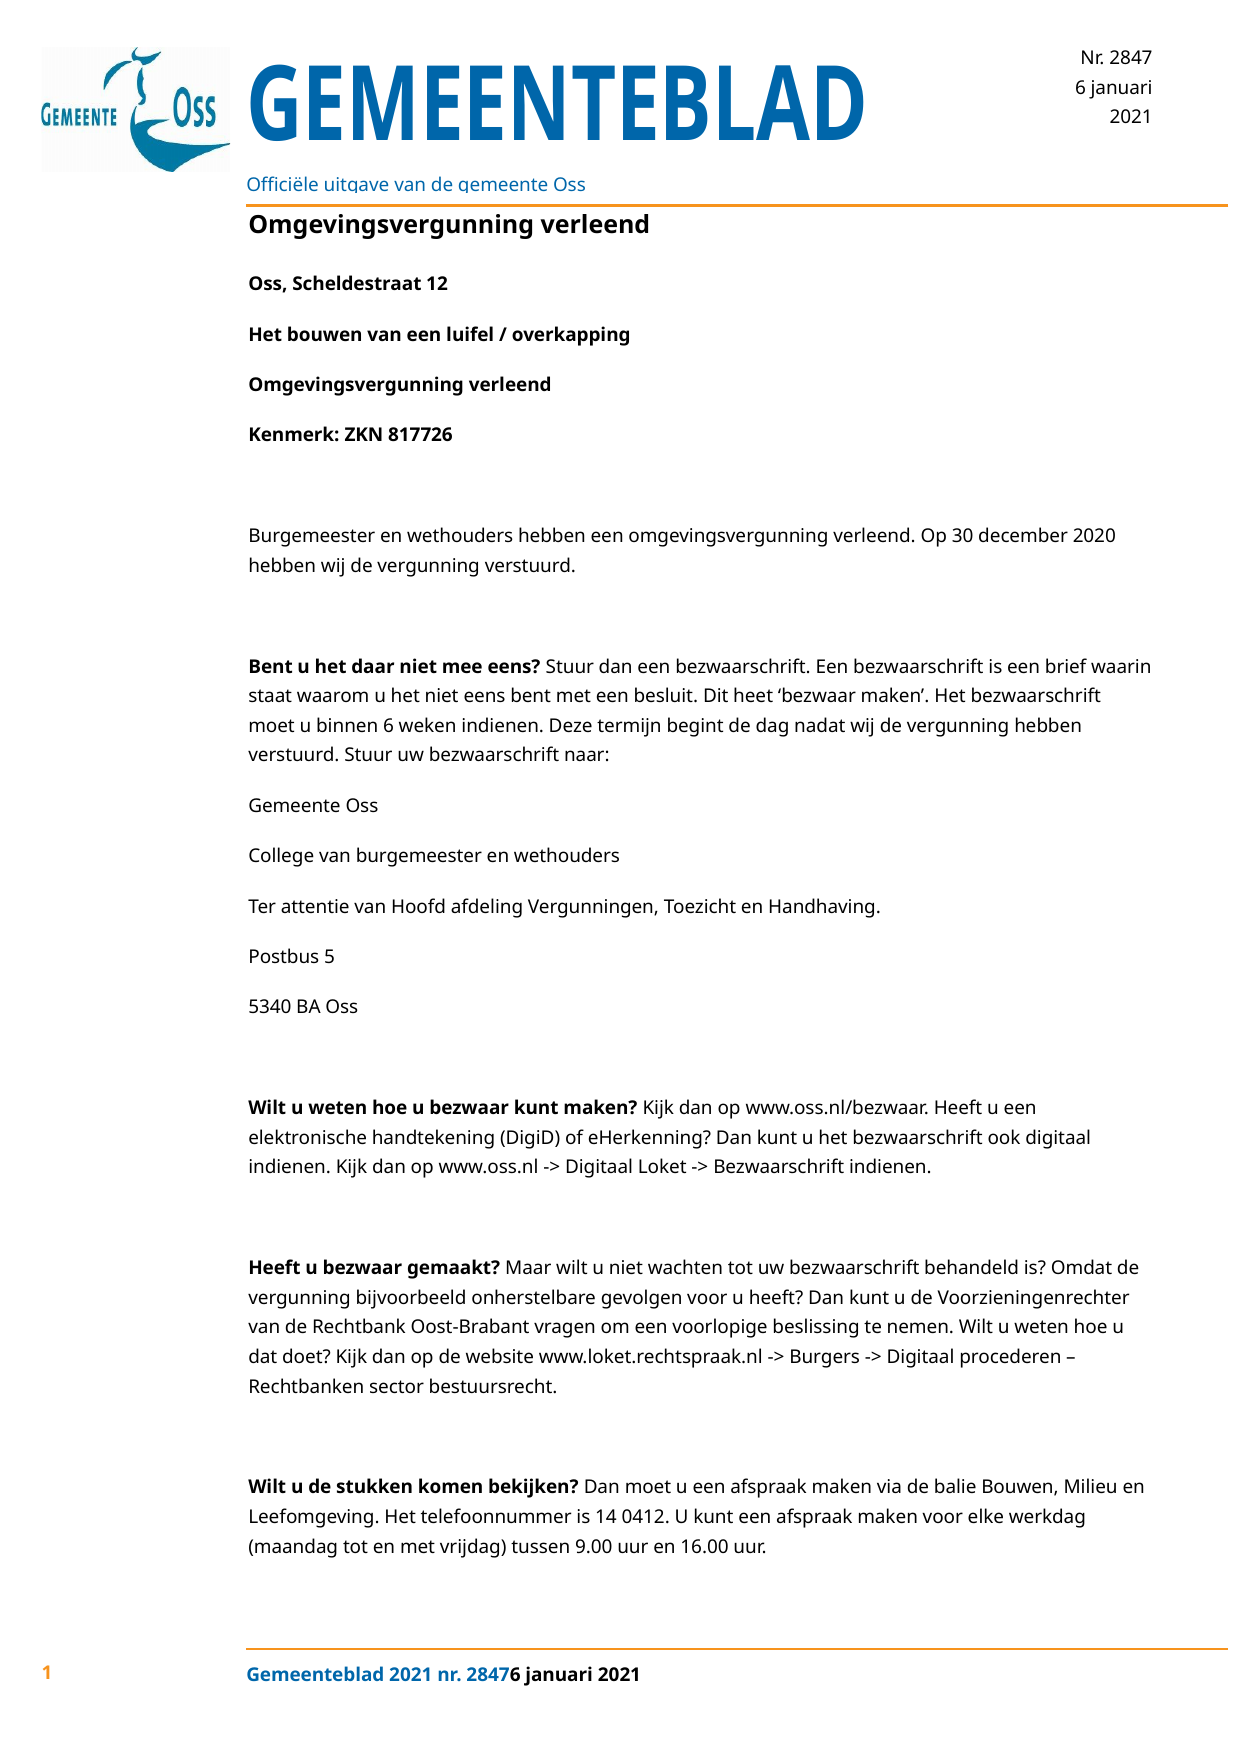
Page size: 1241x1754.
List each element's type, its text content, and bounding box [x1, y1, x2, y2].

text Kenmerk: ZKN 817726 [248, 422, 1152, 447]
text Gemeente Oss [248, 792, 1152, 818]
text Heeft u bezwaar gemaakt? Maar wilt u niet wachten tot uw bezwaarschrift behandeld is? Omdat de vergunning bijvoorbeeld onherstelbare gevolgen voor u heeft? Dan kunt u de Voorzieningenrechter van de Rechtbank Oost-Brabant vragen om een voorlopige beslissing te nemen. Wilt u weten hoe u dat doet? Kijk dan op de website www.loket.rechtspraak.nl -> Burgers -> Digitaal procederen – Rechtbanken sector bestuursrecht. [248, 1254, 1152, 1398]
text Omgevingsvergunning verleend [248, 371, 1152, 397]
text 5340 BA Oss [248, 994, 1152, 1019]
text College van burgemeester en wethouders [248, 842, 1152, 868]
text Het bouwen van een luifel / overkapping [248, 321, 1152, 346]
text Ter attentie van Hoofd afdeling Vergunningen, Toezicht en Handhaving. [248, 893, 1152, 918]
picture [41, 47, 231, 172]
text Postbus 5 [248, 943, 1152, 969]
text Bent u het daar niet mee eens? Stuur dan een bezwaarschrift. Een bezwaarschrift is een brief waarin staat waarom u het niet eens bent met een besluit. Dit heet ‘bezwaar maken’. Het bezwaarschrift moet u binnen 6 weken indienen. Deze termijn begint de dag nadat wij de vergunning hebben verstuurd. Stuur uw bezwaarschrift naar: [248, 653, 1152, 767]
text Oss, Scheldestraat 12 [248, 270, 1152, 296]
text Wilt u de stukken komen bekijken? Dan moet u een afspraak maken via de balie Bouwen, Milieu en Leefomgeving. Het telefoonnummer is 14 0412. U kunt een afspraak maken voor elke werkdag (maandag tot en met vrijdag) tussen 9.00 uur en 16.00 uur. [248, 1474, 1152, 1558]
text Burgemeester en wethouders hebben een omgevingsvergunning verleend. Op 30 december 2020 hebben wij de vergunning verstuurd. [248, 522, 1152, 578]
text Wilt u weten hoe u bezwaar kunt maken? Kijk dan op www.oss.nl/bezwaar. Heeft u een elektronische handtekening (DigiD) of eHerkenning? Dan kunt u het bezwaarschrift ook digitaal indienen. Kijk dan op www.oss.nl -> Digitaal Loket -> Bezwaarschrift indienen. [248, 1094, 1152, 1179]
text Omgevingsvergunning verleend [248, 207, 1152, 241]
